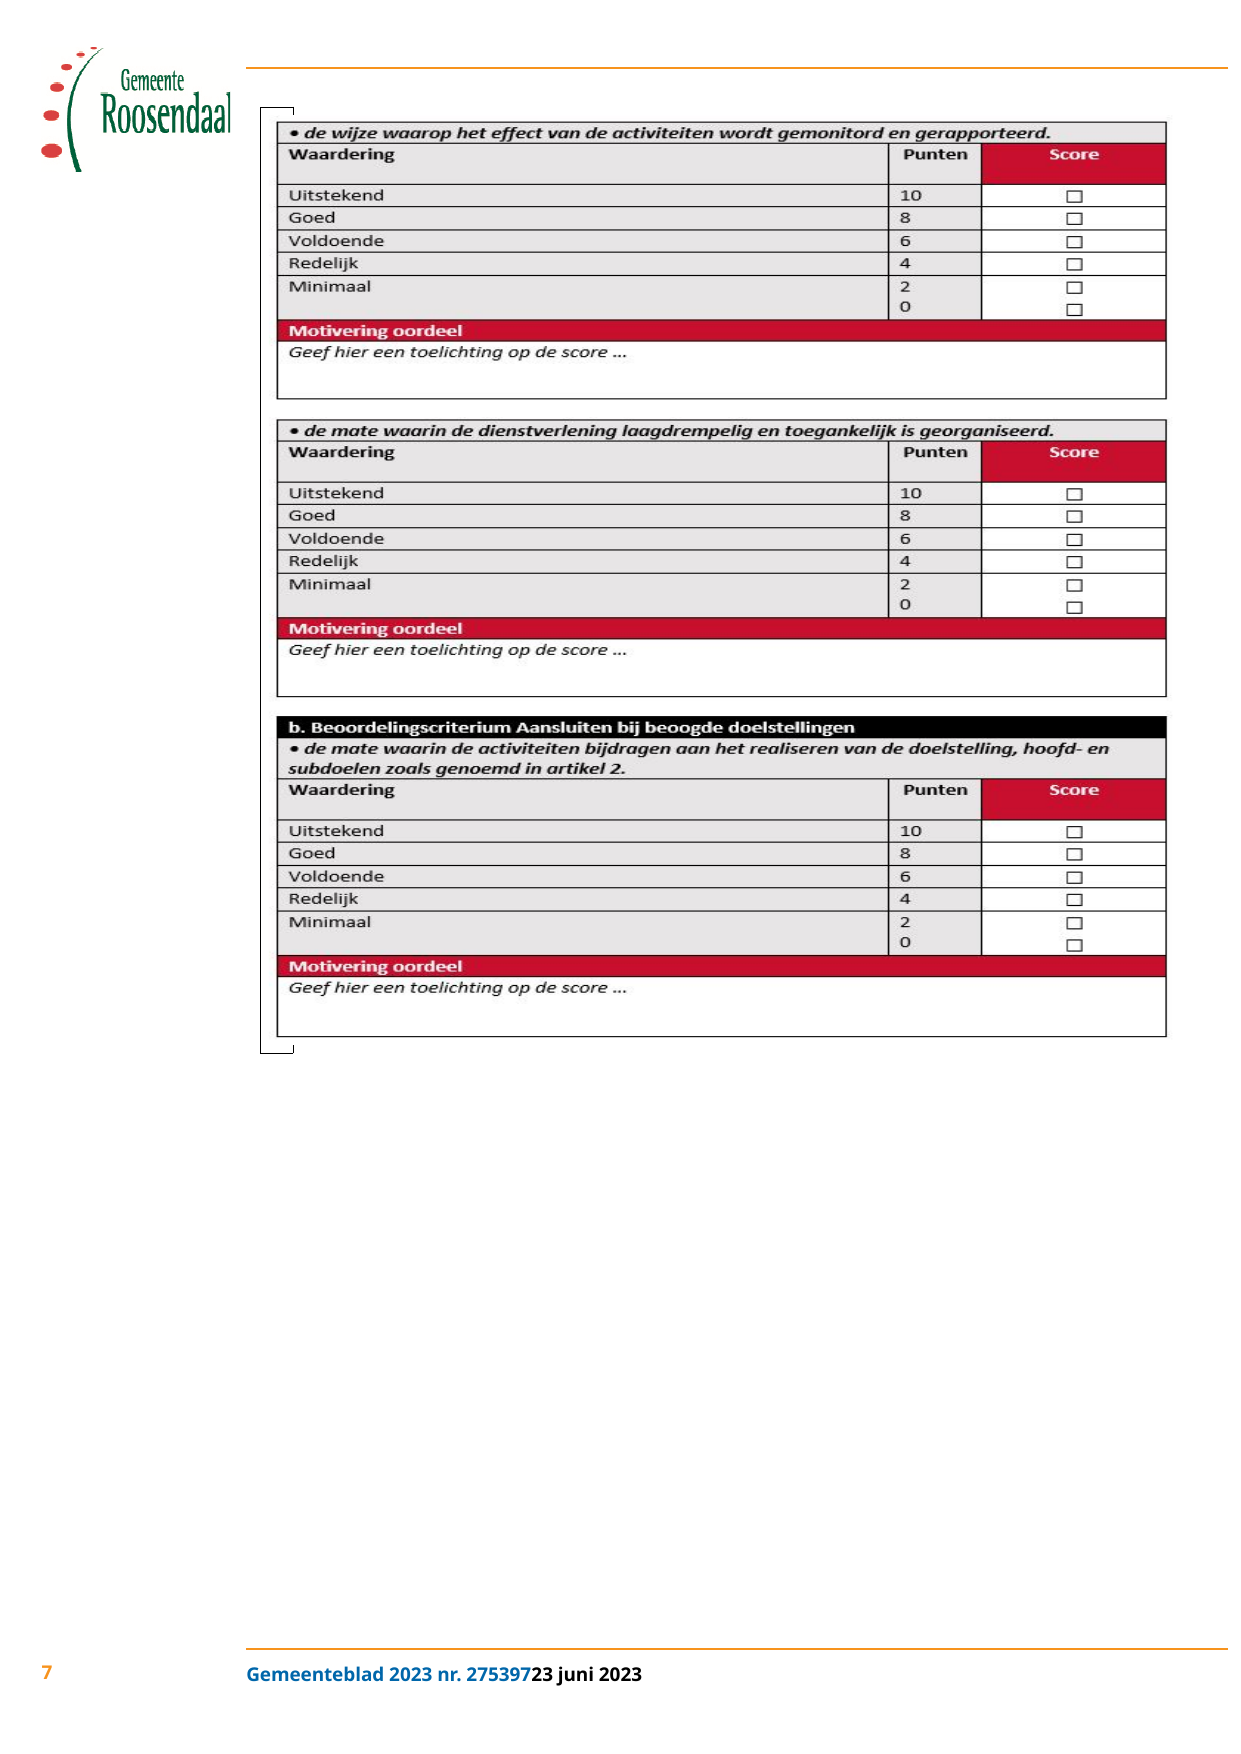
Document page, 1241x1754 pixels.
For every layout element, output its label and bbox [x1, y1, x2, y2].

picture [268, 115, 1173, 1045]
picture [41, 47, 231, 172]
